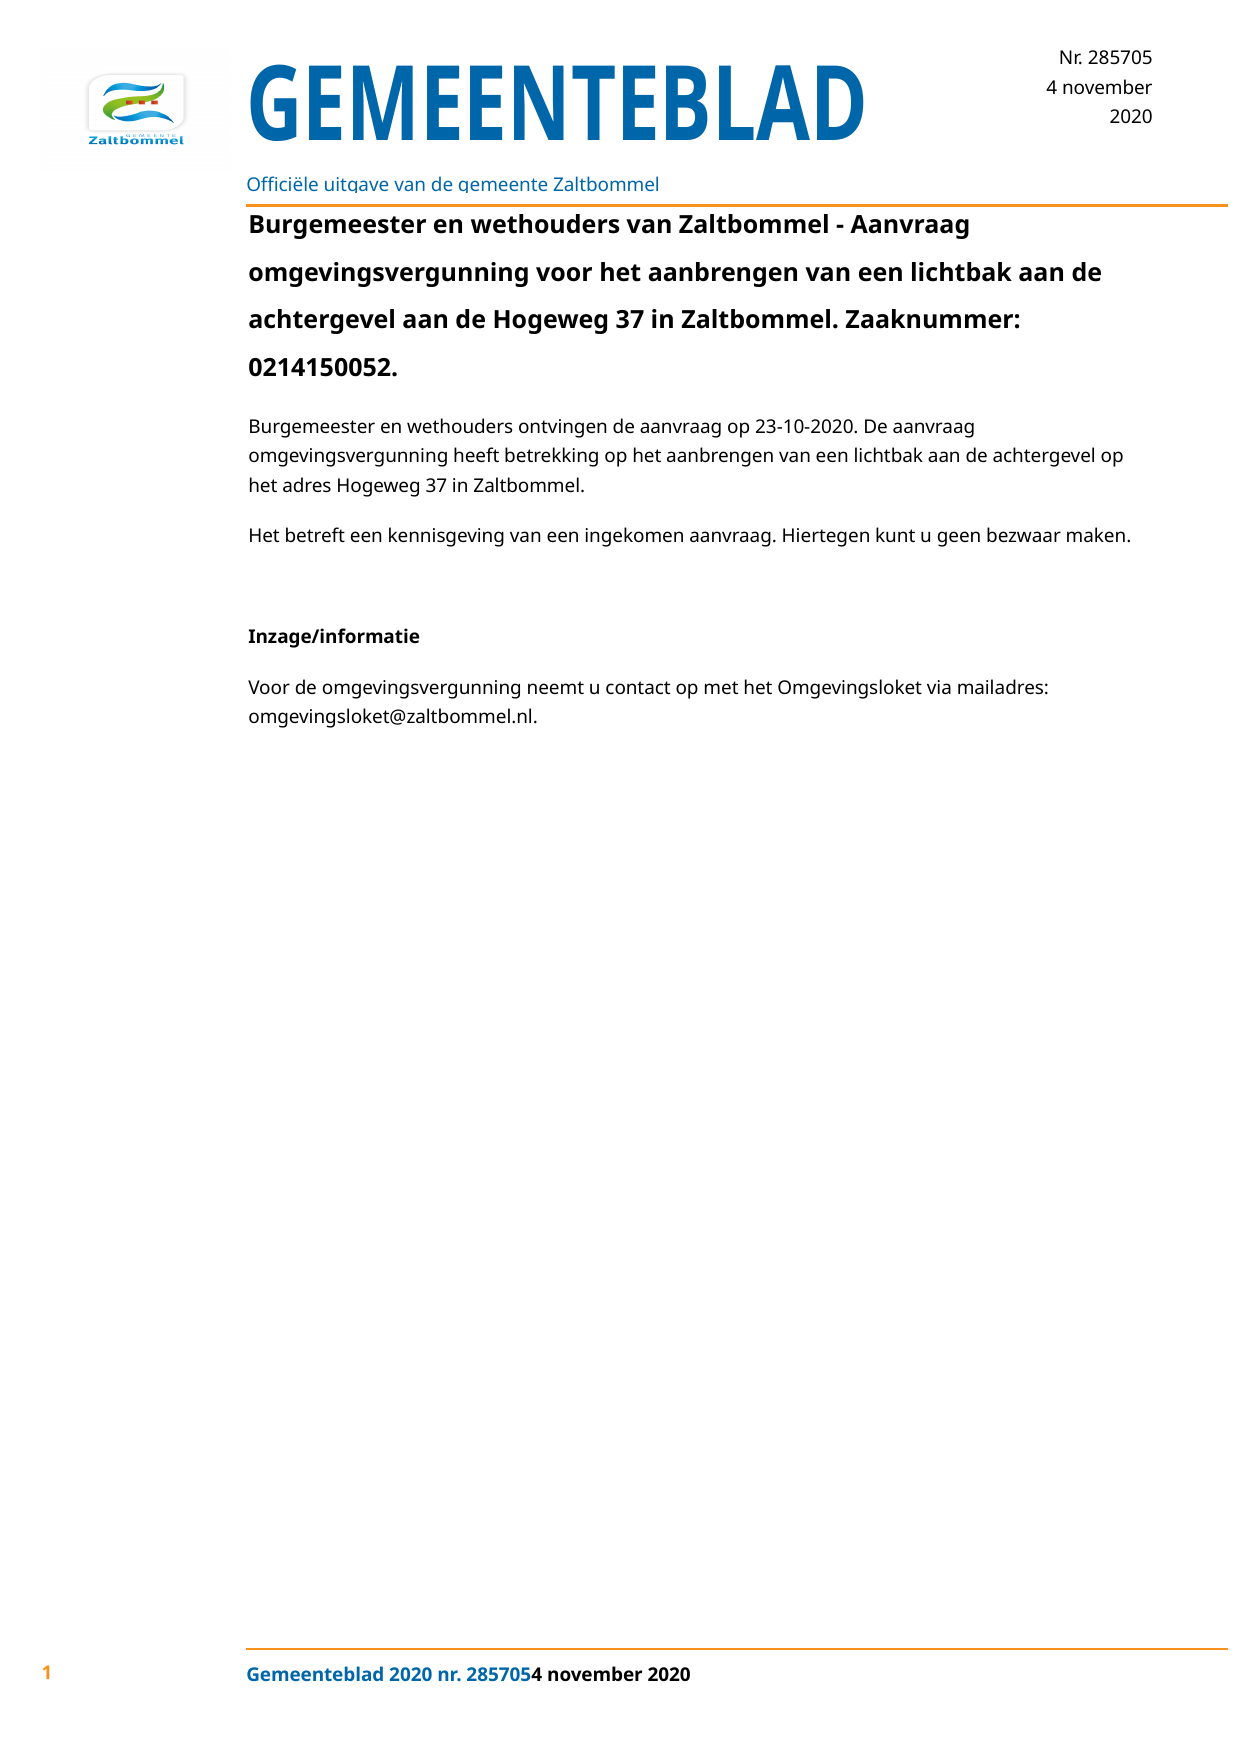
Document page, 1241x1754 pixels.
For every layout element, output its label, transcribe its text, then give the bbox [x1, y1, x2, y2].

text Het betreft een kennisgeving van een ingekomen aanvraag. Hiertegen kunt u geen bezwaar maken. [248, 523, 1152, 548]
picture [41, 47, 231, 172]
text Burgemeester en wethouders van Zaltbommel - Aanvraag omgevingsvergunning voor het aanbrengen van een lichtbak aan de achtergevel aan de Hogeweg 37 in Zaltbommel. Zaaknummer: 0214150052. [248, 207, 1152, 384]
text Voor de omgevingsvergunning neemt u contact op met het Omgevingsloket via mailadres: omgevingsloket@zaltbommel.nl. [248, 674, 1152, 729]
text Inzage/informatie [248, 623, 1152, 649]
text Burgemeester en wethouders ontvingen de aanvraag op 23-10-2020. De aanvraag omgevingsvergunning heeft betrekking op het aanbrengen van een lichtbak aan de achtergevel op het adres Hogeweg 37 in Zaltbommel. [248, 413, 1152, 498]
